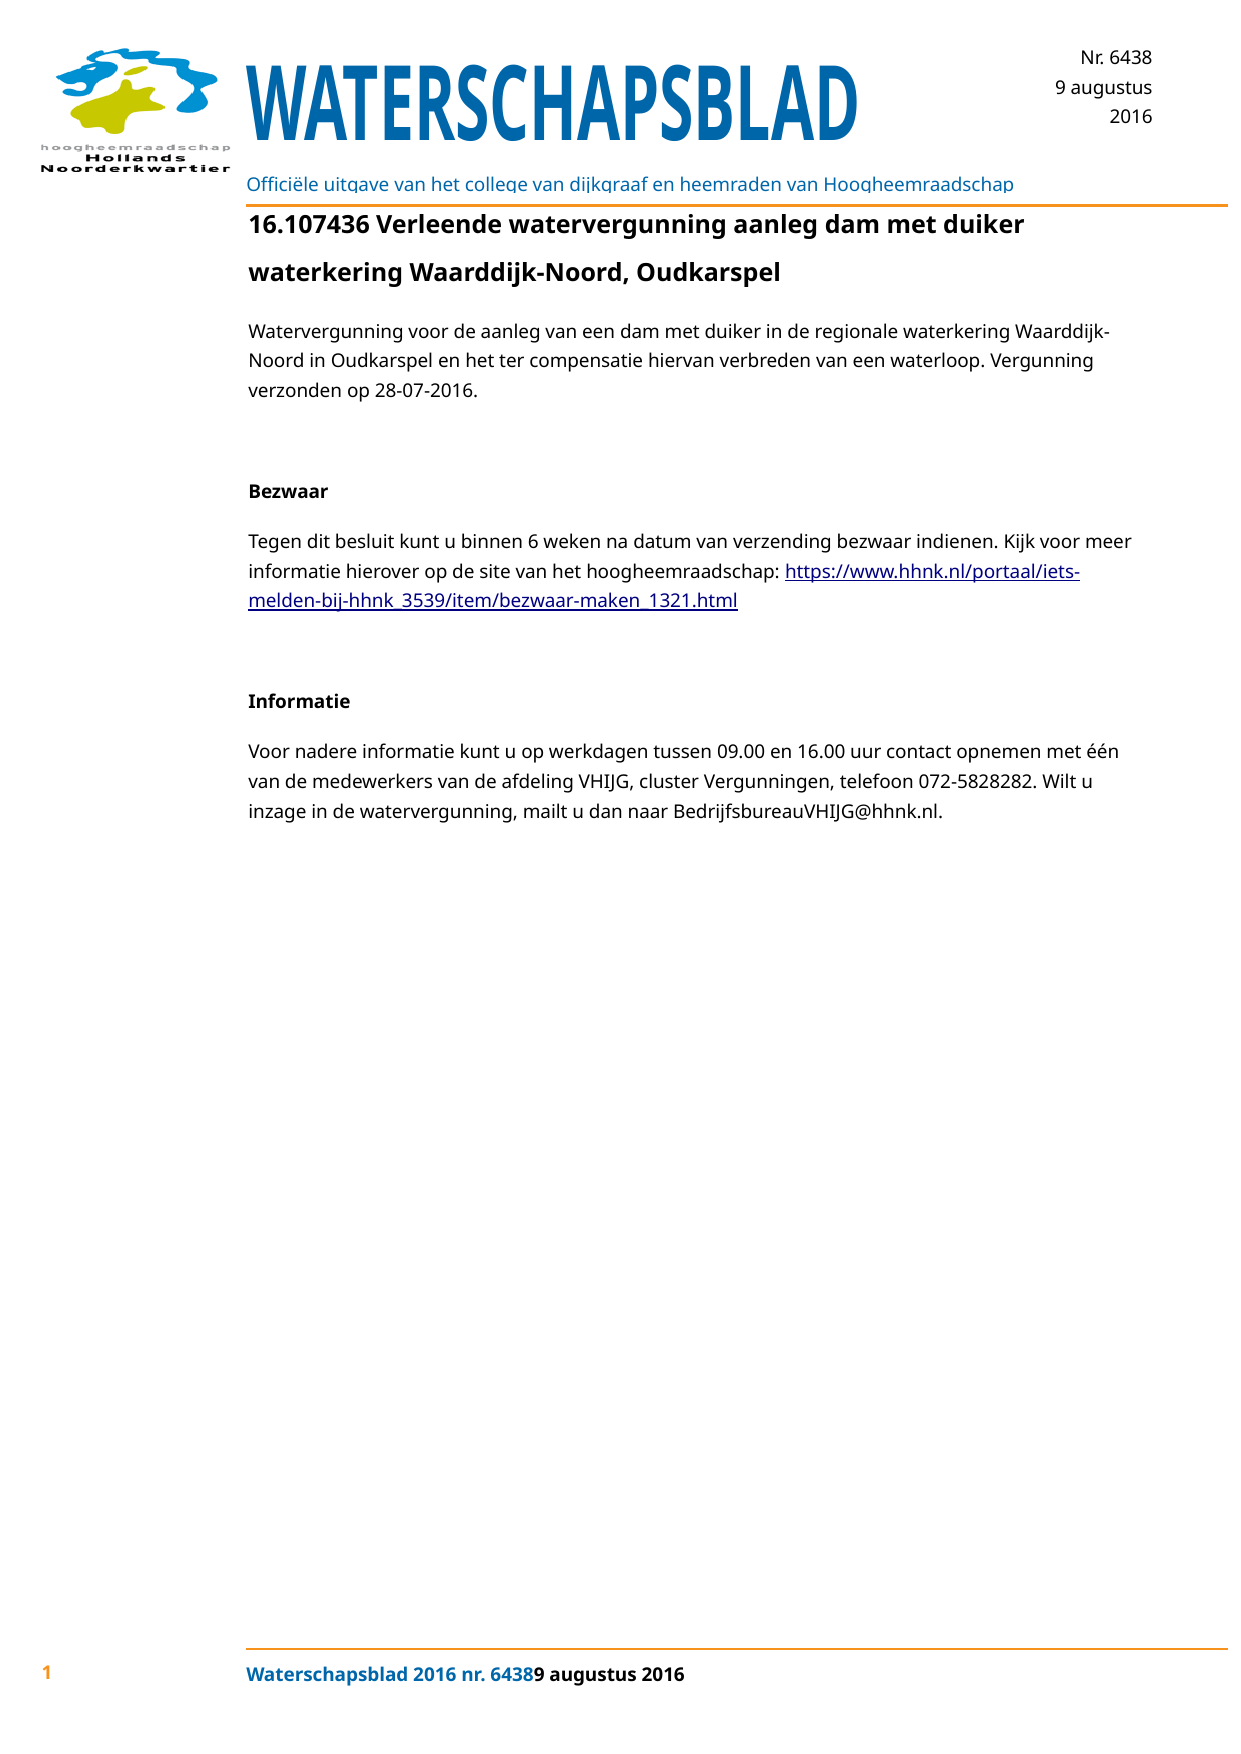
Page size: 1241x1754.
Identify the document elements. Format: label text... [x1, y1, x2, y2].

picture [41, 47, 231, 172]
text Tegen dit besluit kunt u binnen 6 weken na datum van verzending bezwaar indienen. Kijk voor meer informatie hierover op de site van het hoogheemraadschap: https://www.hhnk.nl/portaal/iets-melden-bij-hhnk_3539/item/bezwaar-maken_1321.html [248, 528, 1152, 613]
text Watervergunning voor de aanleg van een dam met duiker in de regionale waterkering Waarddijk-Noord in Oudkarspel en het ter compensatie hiervan verbreden van een waterloop. Vergunning verzonden op 28-07-2016. [248, 318, 1152, 403]
text 16.107436 Verleende watervergunning aanleg dam met duiker waterkering Waarddijk-Noord, Oudkarspel [248, 207, 1152, 288]
text Voor nadere informatie kunt u op werkdagen tussen 09.00 en 16.00 uur contact opnemen met één van de medewerkers van de afdeling VHIJG, cluster Vergunningen, telefoon 072-5828282. Wilt u inzage in de watervergunning, mailt u dan naar BedrijfsbureauVHIJG@hhnk.nl. [248, 739, 1152, 824]
text Informatie [248, 688, 1152, 714]
text Bezwaar [248, 478, 1152, 504]
